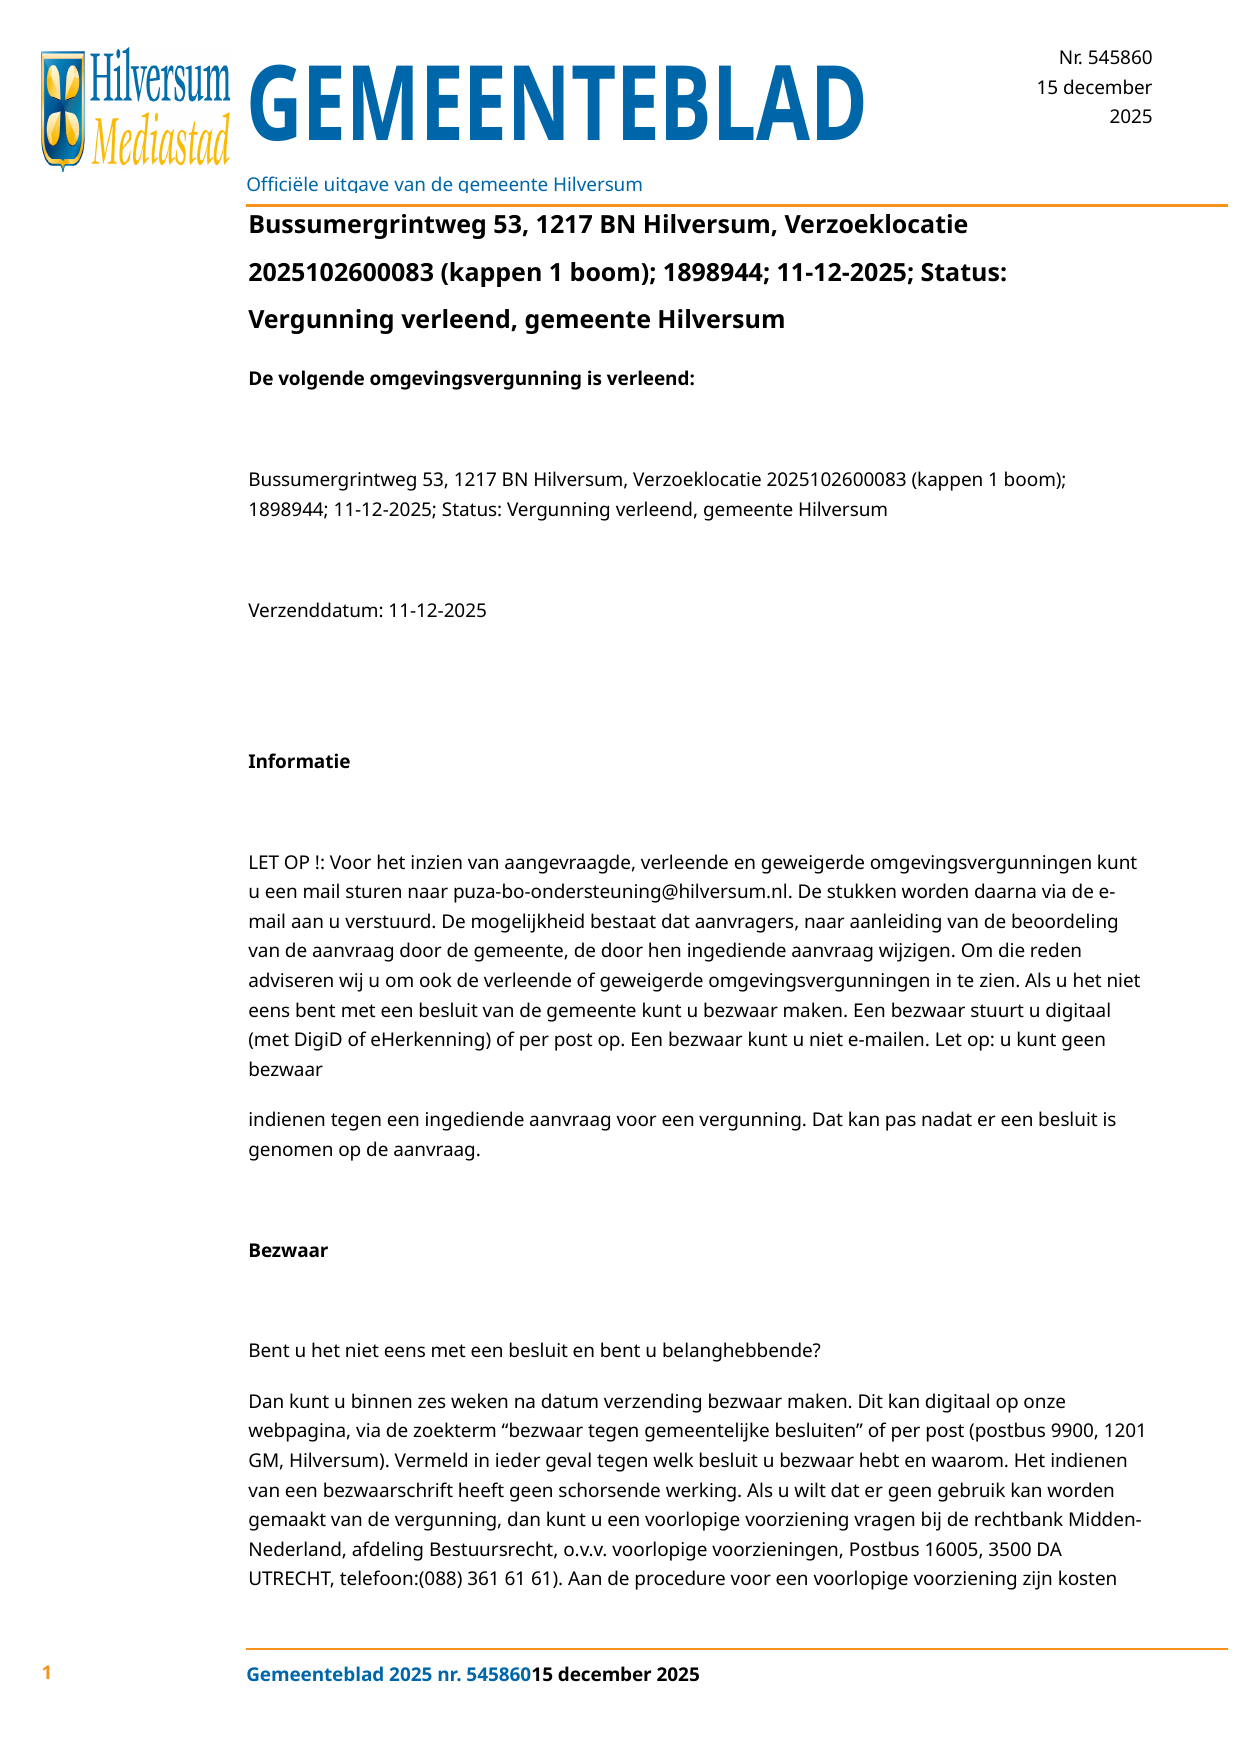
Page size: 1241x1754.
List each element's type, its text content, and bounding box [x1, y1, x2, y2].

text Bent u het niet eens met een besluit en bent u belanghebbende? [248, 1338, 1152, 1363]
text Bussumergrintweg 53, 1217 BN Hilversum, Verzoeklocatie 2025102600083 (kappen 1 boom); 1898944; 11-12-2025; Status: Vergunning verleend, gemeente Hilversum [248, 466, 1152, 522]
text indienen tegen een ingediende aanvraag voor een vergunning. Dat kan pas nadat er een besluit is genomen op de aanvraag. [248, 1106, 1152, 1162]
text Dan kunt u binnen zes weken na datum verzending bezwaar maken. Dit kan digitaal op onze webpagina, via de zoekterm “bezwaar tegen gemeentelijke besluiten” of per post (postbus 9900, 1201 GM, Hilversum). Vermeld in ieder geval tegen welk besluit u bezwaar hebt en waarom. Het indienen van een bezwaarschrift heeft geen schorsende werking. Als u wilt dat er geen gebruik kan worden gemaakt van de vergunning, dan kunt u een voorlopige voorziening vragen bij de rechtbank Midden-Nederland, afdeling Bestuursrecht, o.v.v. voorlopige voorzieningen, Postbus 16005, 3500 DA UTRECHT, telefoon:(088) 361 61 61). Aan de procedure voor een voorlopige voorziening zijn kosten [248, 1388, 1152, 1591]
text De volgende omgevingsvergunning is verleend: [248, 366, 1152, 391]
text Verzenddatum: 11-12-2025 [248, 597, 1152, 622]
text Informatie [248, 748, 1152, 774]
text LET OP !: Voor het inzien van aangevraagde, verleende en geweigerde omgevingsvergunningen kunt u een mail sturen naar puza-bo-ondersteuning@hilversum.nl. De stukken worden daarna via de e-mail aan u verstuurd. De mogelijkheid bestaat dat aanvragers, naar aanleiding van de beoordeling van de aanvraag door de gemeente, de door hen ingediende aanvraag wijzigen. Om die reden adviseren wij u om ook de verleende of geweigerde omgevingsvergunningen in te zien. Als u het niet eens bent met een besluit van de gemeente kunt u bezwaar maken. Een bezwaar stuurt u digitaal (met DigiD of eHerkenning) of per post op. Een bezwaar kunt u niet e-mailen. Let op: u kunt geen bezwaar [248, 849, 1152, 1082]
text Bussumergrintweg 53, 1217 BN Hilversum, Verzoeklocatie 2025102600083 (kappen 1 boom); 1898944; 11-12-2025; Status: Vergunning verleend, gemeente Hilversum [248, 207, 1152, 336]
picture [41, 47, 231, 172]
text Bezwaar [248, 1237, 1152, 1262]
